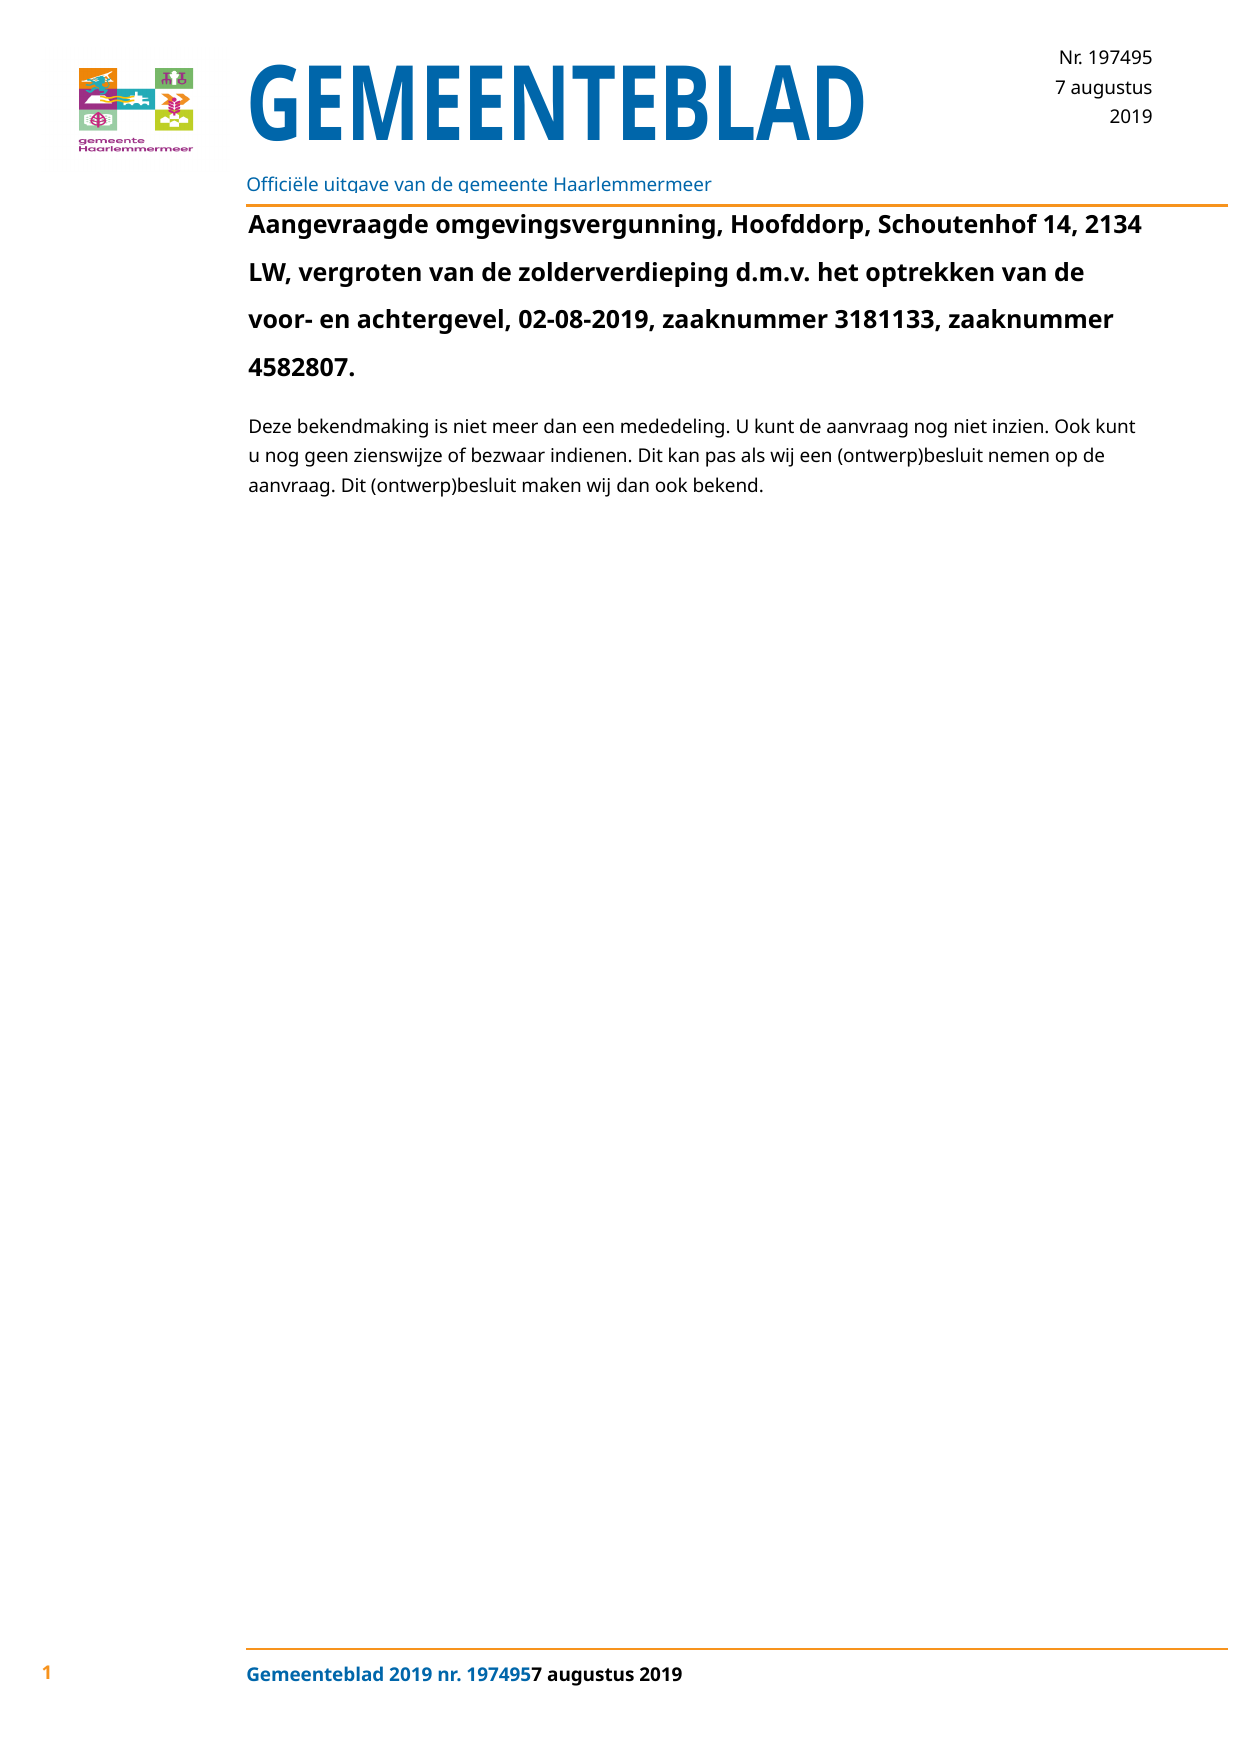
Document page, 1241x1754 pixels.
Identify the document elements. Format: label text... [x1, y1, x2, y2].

text Aangevraagde omgevingsvergunning, Hoofddorp, Schoutenhof 14, 2134 LW, vergroten van de zolderverdieping d.m.v. het optrekken van de voor- en achtergevel, 02-08-2019, zaaknummer 3181133, zaaknummer 4582807. [248, 207, 1152, 384]
picture [41, 47, 231, 172]
text Deze bekendmaking is niet meer dan een mededeling. U kunt de aanvraag nog niet inzien. Ook kunt u nog geen zienswijze of bezwaar indienen. Dit kan pas als wij een (ontwerp)besluit nemen op de aanvraag. Dit (ontwerp)besluit maken wij dan ook bekend. [248, 413, 1152, 498]
